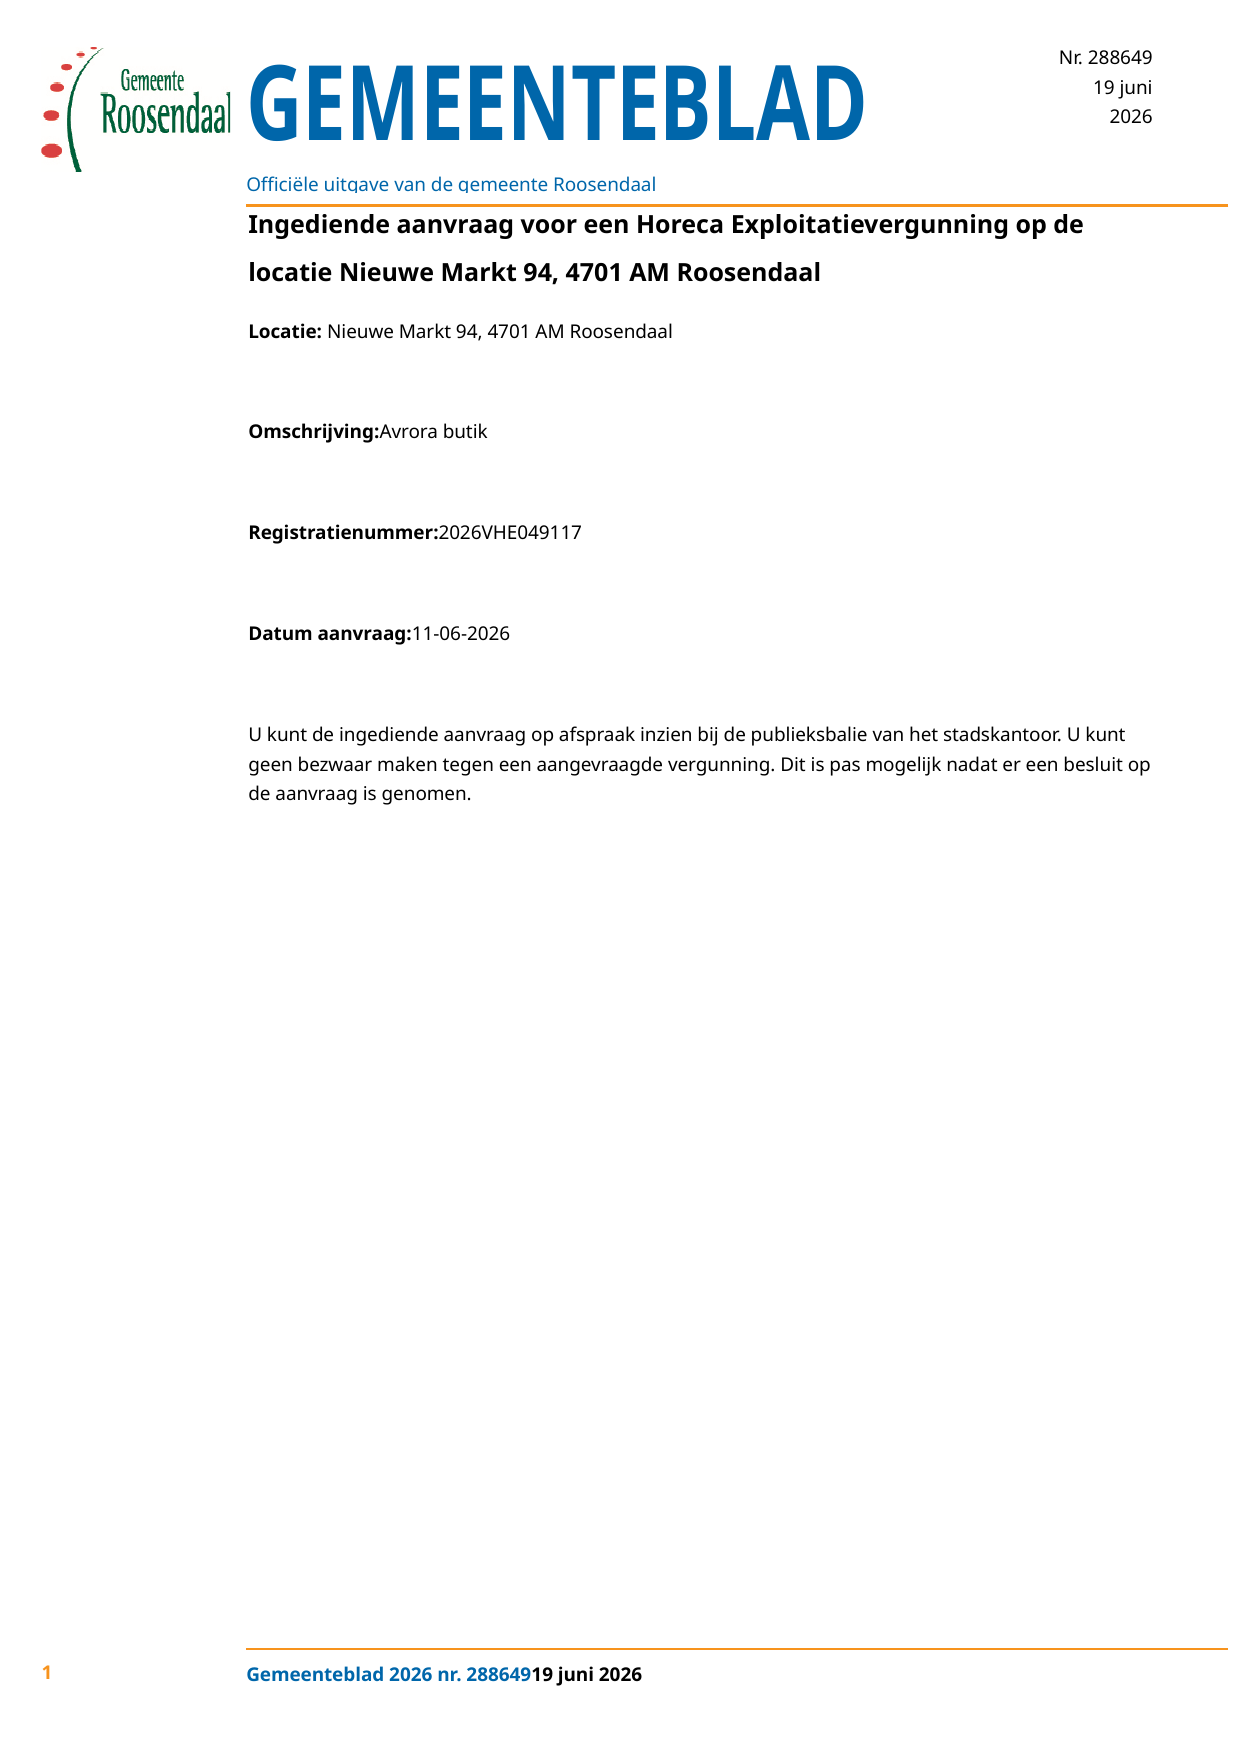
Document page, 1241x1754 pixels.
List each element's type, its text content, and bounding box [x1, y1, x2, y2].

text U kunt de ingediende aanvraag op afspraak inzien bij de publieksbalie van het stadskantoor. U kunt geen bezwaar maken tegen een aangevraagde vergunning. Dit is pas mogelijk nadat er een besluit op de aanvraag is genomen. [248, 721, 1152, 806]
text Ingediende aanvraag voor een Horeca Exploitatievergunning op de locatie Nieuwe Markt 94, 4701 AM Roosendaal [248, 207, 1152, 288]
text Omschrijving:Avrora butik [248, 419, 1152, 444]
text Locatie: Nieuwe Markt 94, 4701 AM Roosendaal [248, 318, 1152, 344]
text Datum aanvraag:11-06-2026 [248, 620, 1152, 646]
picture [41, 47, 231, 172]
text Registratienummer:2026VHE049117 [248, 519, 1152, 545]
